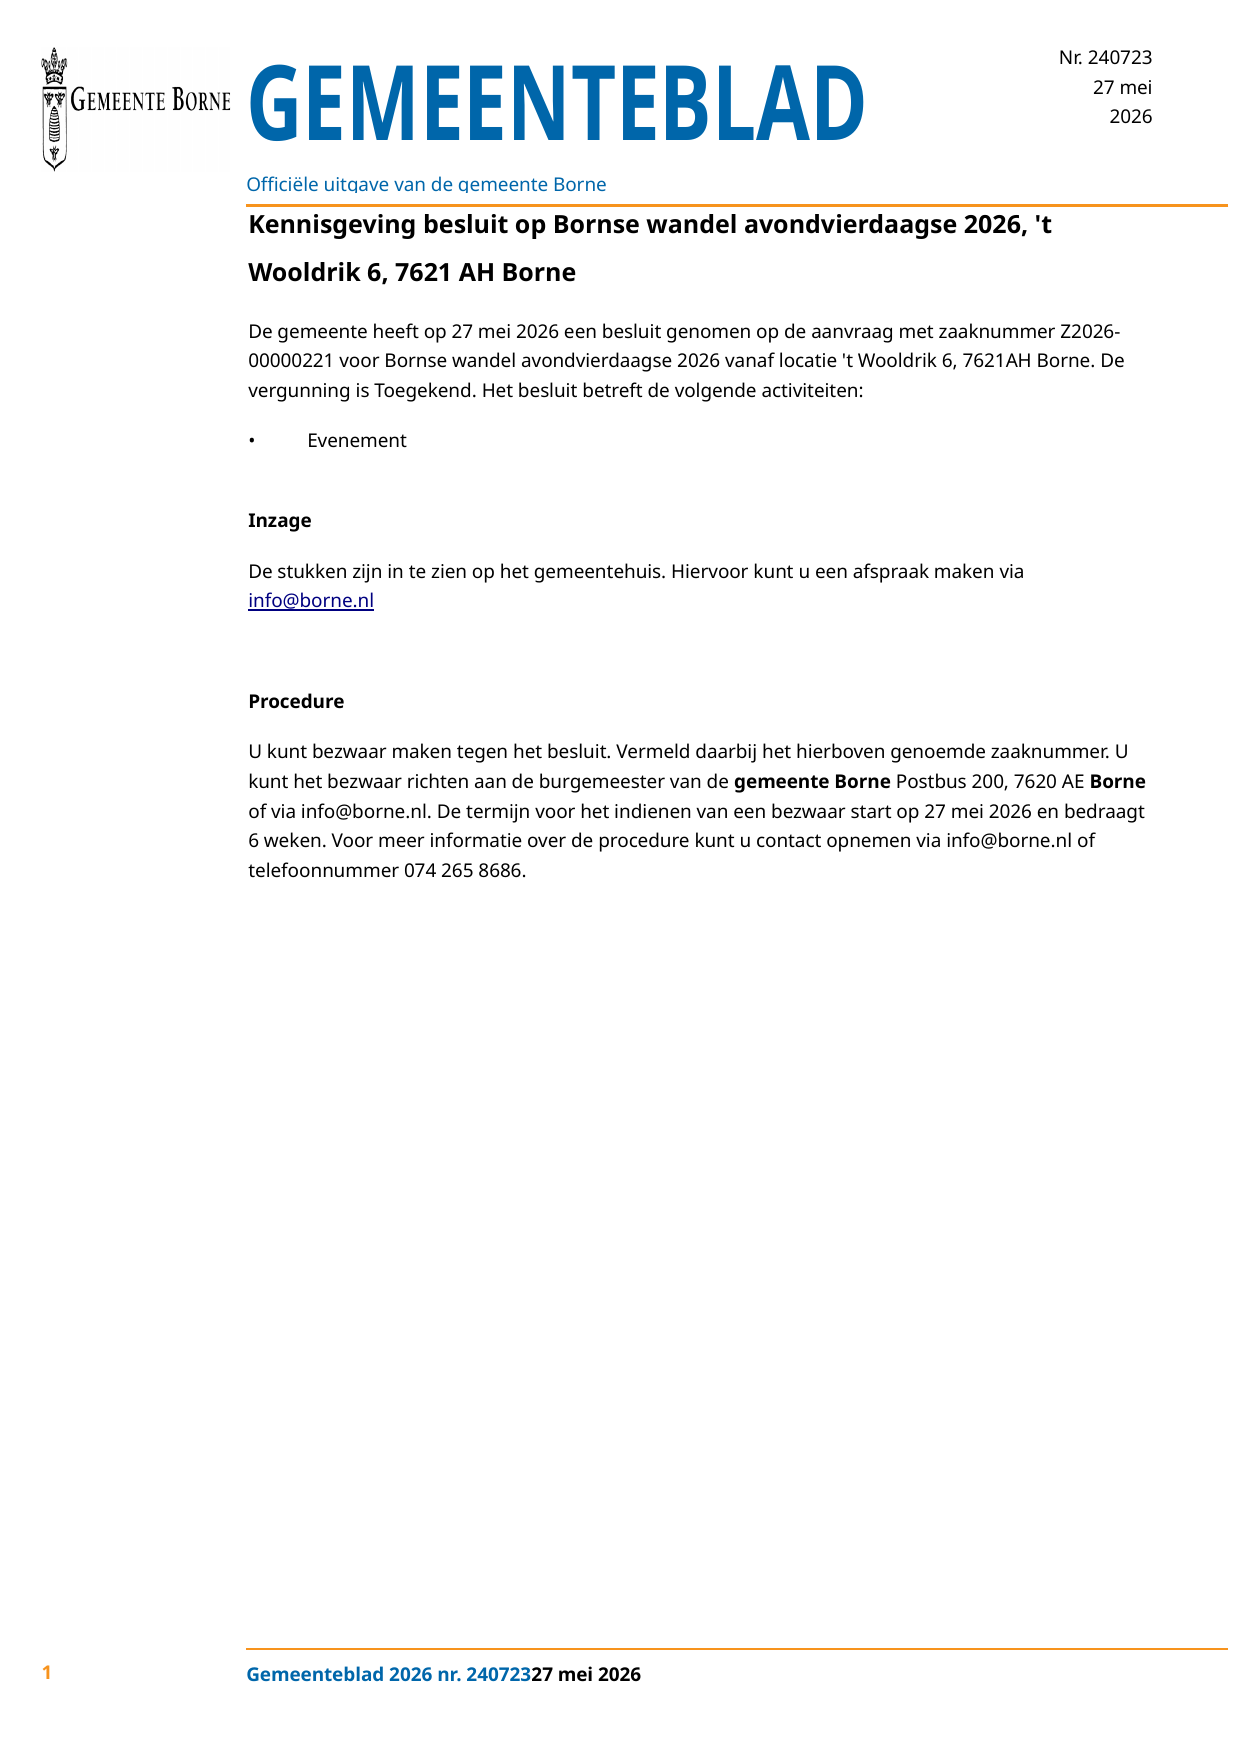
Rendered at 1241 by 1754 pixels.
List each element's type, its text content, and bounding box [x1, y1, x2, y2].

text De stukken zijn in te zien op het gemeentehuis. Hiervoor kunt u een afspraak maken via info@borne.nl [248, 558, 1152, 613]
text Procedure [248, 688, 1152, 714]
list Evenement [248, 427, 1152, 453]
text De gemeente heeft op 27 mei 2026 een besluit genomen op de aanvraag met zaaknummer Z2026-00000221 voor Bornse wandel avondvierdaagse 2026 vanaf locatie 't Wooldrik 6, 7621AH Borne. De vergunning is Toegekend. Het besluit betreft de volgende activiteiten: [248, 318, 1152, 403]
text U kunt bezwaar maken tegen het besluit. Vermeld daarbij het hierboven genoemde zaaknummer. U kunt het bezwaar richten aan de burgemeester van de gemeente Borne Postbus 200, 7620 AE Borne of via info@borne.nl. De termijn voor het indienen van een bezwaar start op 27 mei 2026 en bedraagt 6 weken. Voor meer informatie over de procedure kunt u contact opnemen via info@borne.nl of telefoonnummer 074 265 8686. [248, 739, 1152, 883]
text Inzage [248, 507, 1152, 533]
picture [41, 47, 231, 172]
text Kennisgeving besluit op Bornse wandel avondvierdaagse 2026, 't Wooldrik 6, 7621 AH Borne [248, 207, 1152, 288]
